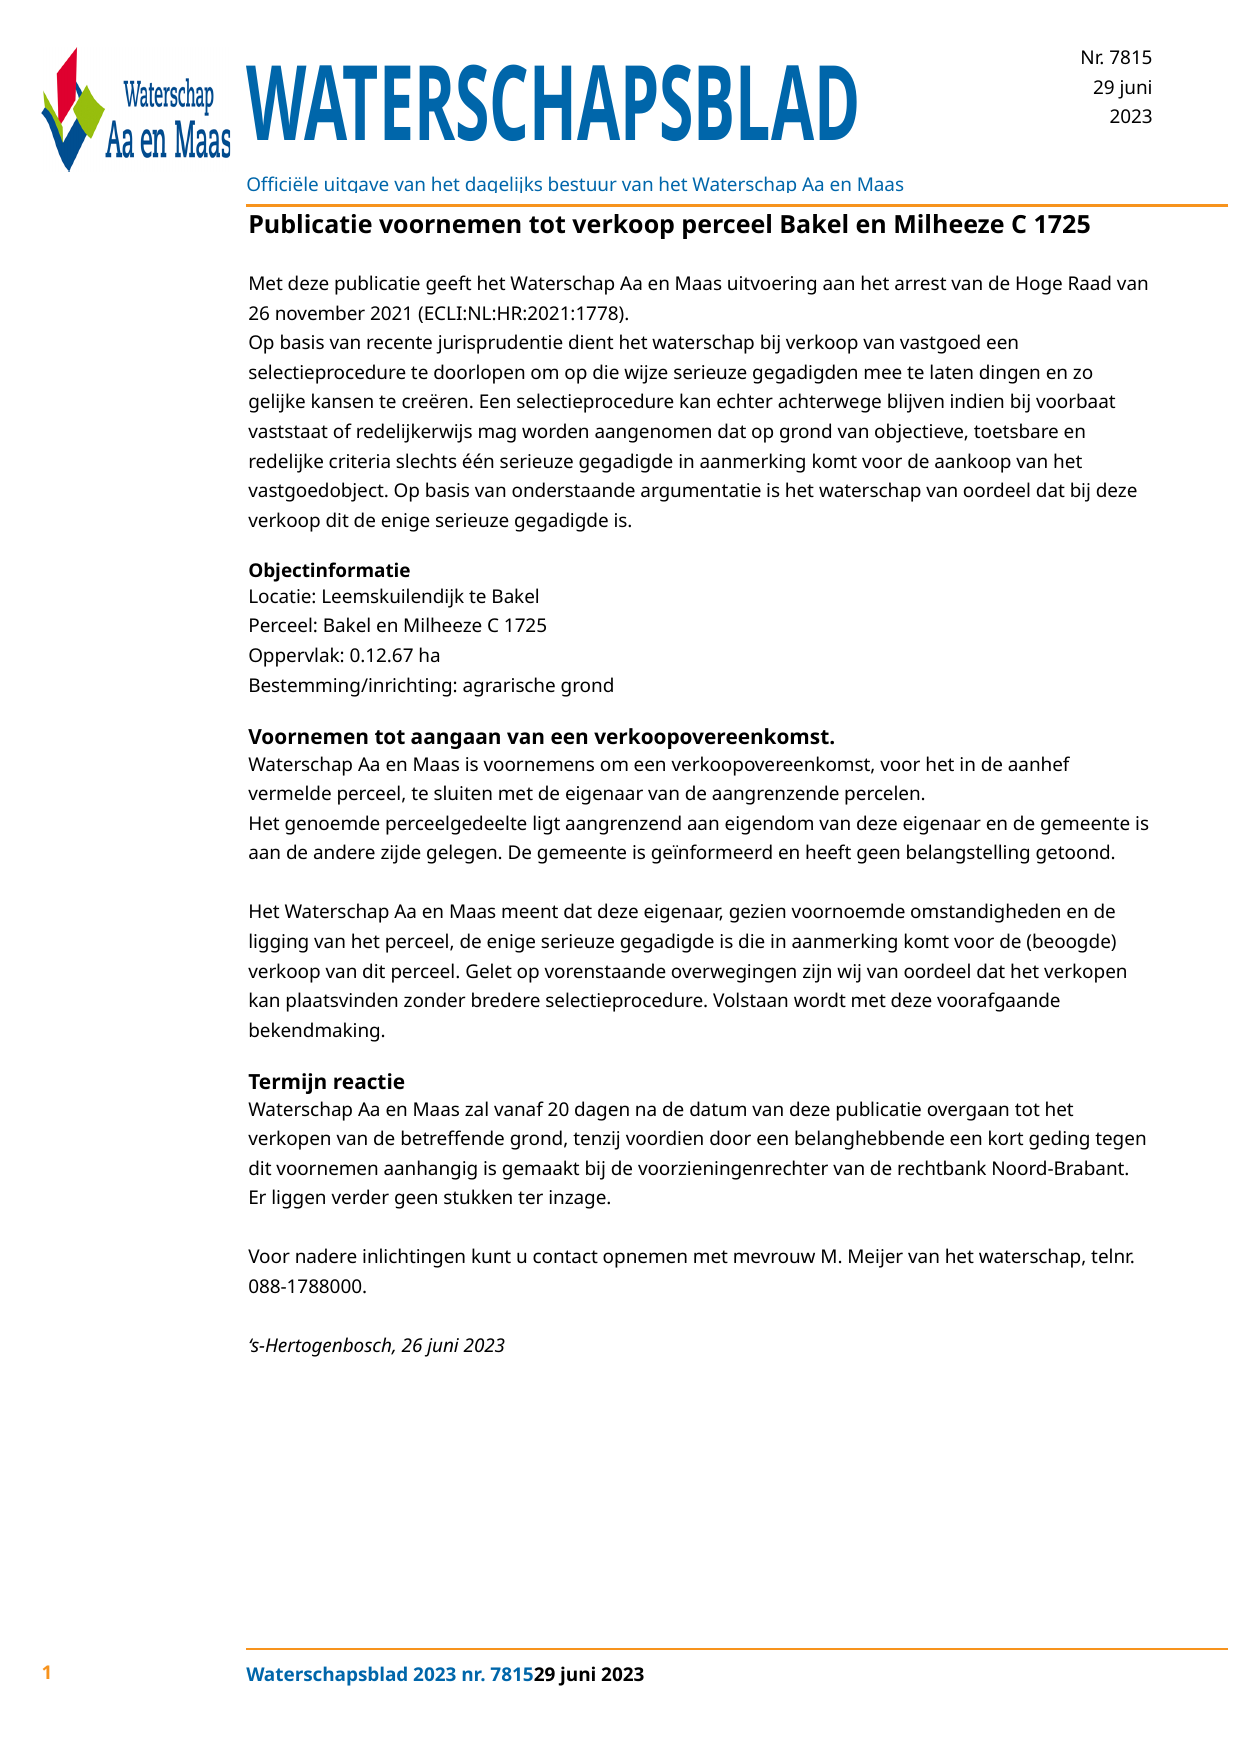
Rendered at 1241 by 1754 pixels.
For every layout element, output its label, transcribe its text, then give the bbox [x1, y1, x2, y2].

text Termijn reactie [248, 1067, 1152, 1096]
text Objectinformatie [248, 557, 1152, 583]
text Het Waterschap Aa en Maas meent dat deze eigenaar, gezien voornoemde omstandigheden en de ligging van het perceel, de enige serieuze gegadigde is die in aanmerking komt voor de (beoogde) verkoop van dit perceel. Gelet op vorenstaande overwegingen zijn wij van oordeel dat het verkopen kan plaatsvinden zonder bredere selectieprocedure. Volstaan wordt met deze voorafgaande bekendmaking. [248, 899, 1152, 1043]
text Voor nadere inlichtingen kunt u contact opnemen met mevrouw M. Meijer van het waterschap, telnr. 088-1788000. [248, 1244, 1152, 1299]
text Op basis van recente jurisprudentie dient het waterschap bij verkoop van vastgoed een selectieprocedure te doorlopen om op die wijze serieuze gegadigden mee te laten dingen en zo gelijke kansen te creëren. Een selectieprocedure kan echter achterwege blijven indien bij voorbaat vaststaat of redelijkerwijs mag worden aangenomen dat op grond van objectieve, toetsbare en redelijke criteria slechts één serieuze gegadigde in aanmerking komt voor de aankoop van het vastgoedobject. Op basis van onderstaande argumentatie is het waterschap van oordeel dat bij deze verkoop dit de enige serieuze gegadigde is. [248, 329, 1152, 533]
text Voornemen tot aangaan van een verkoopovereenkomst. [248, 722, 1152, 751]
text Publicatie voornemen tot verkoop perceel Bakel en Milheeze C 1725 [248, 207, 1152, 241]
text Bestemming/inrichting: agrarische grond [248, 672, 1152, 698]
text Locatie: Leemskuilendijk te Bakel [248, 583, 1152, 609]
text Het genoemde perceelgedeelte ligt aangrenzend aan eigendom van deze eigenaar en de gemeente is aan de andere zijde gelegen. De gemeente is geïnformeerd en heeft geen belangstelling getoond. [248, 810, 1152, 865]
text Oppervlak: 0.12.67 ha [248, 642, 1152, 668]
text ‘s-Hertogenbosch, 26 juni 2023 [248, 1332, 1152, 1358]
text Perceel: Bakel en Milheeze C 1725 [248, 613, 1152, 638]
picture [41, 47, 231, 172]
text Met deze publicatie geeft het Waterschap Aa en Maas uitvoering aan het arrest van de Hoge Raad van 26 november 2021 (ECLI:NL:HR:2021:1778). [248, 270, 1152, 326]
text Waterschap Aa en Maas is voornemens om een verkoopovereenkomst, voor het in de aanhef vermelde perceel, te sluiten met de eigenaar van de aangrenzende percelen. [248, 751, 1152, 806]
text Waterschap Aa en Maas zal vanaf 20 dagen na de datum van deze publicatie overgaan tot het verkopen van de betreffende grond, tenzij voordien door een belanghebbende een kort geding tegen dit voornemen aanhangig is gemaakt bij de voorzieningenrechter van de rechtbank Noord-Brabant. Er liggen verder geen stukken ter inzage. [248, 1096, 1152, 1210]
